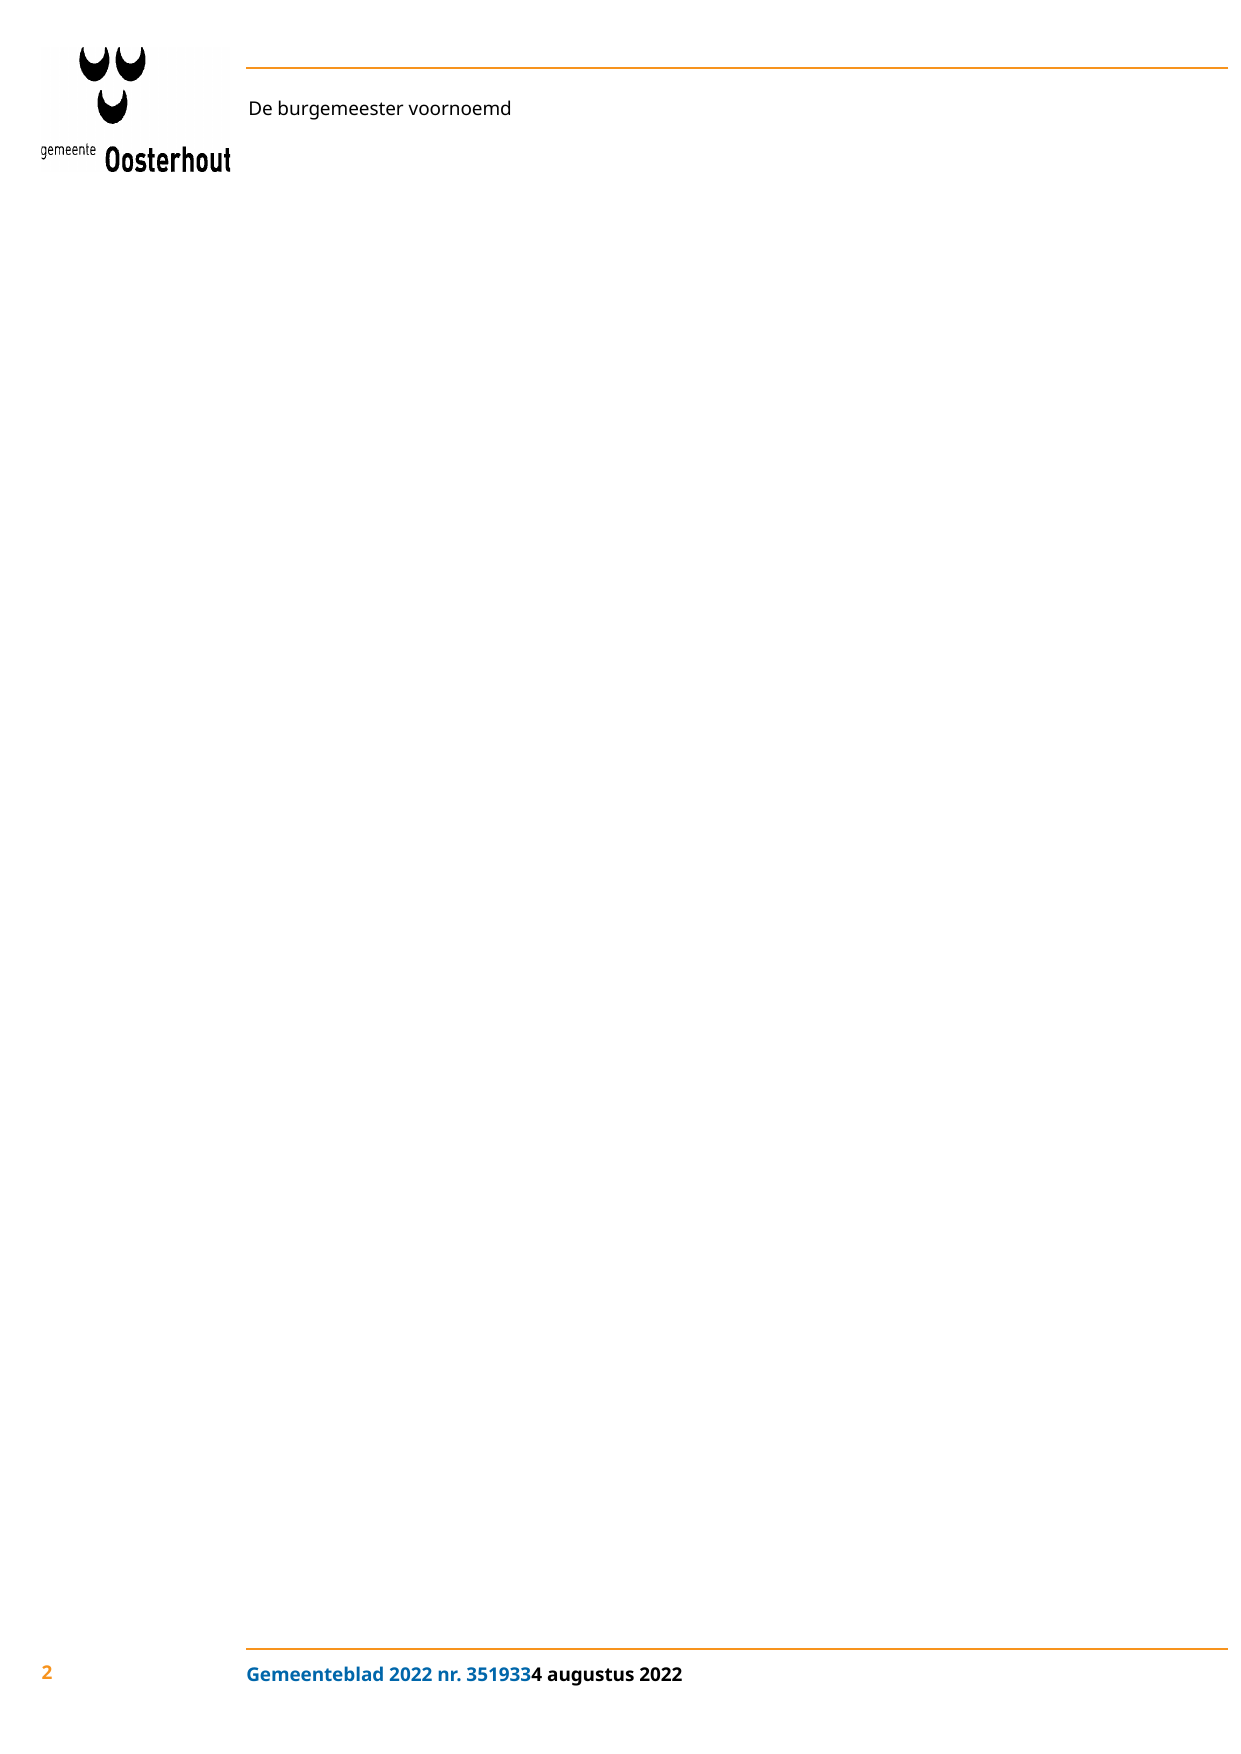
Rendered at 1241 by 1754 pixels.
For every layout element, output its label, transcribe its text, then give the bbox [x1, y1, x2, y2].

text De burgemeester voornoemd [248, 95, 1152, 121]
picture [41, 47, 231, 172]
